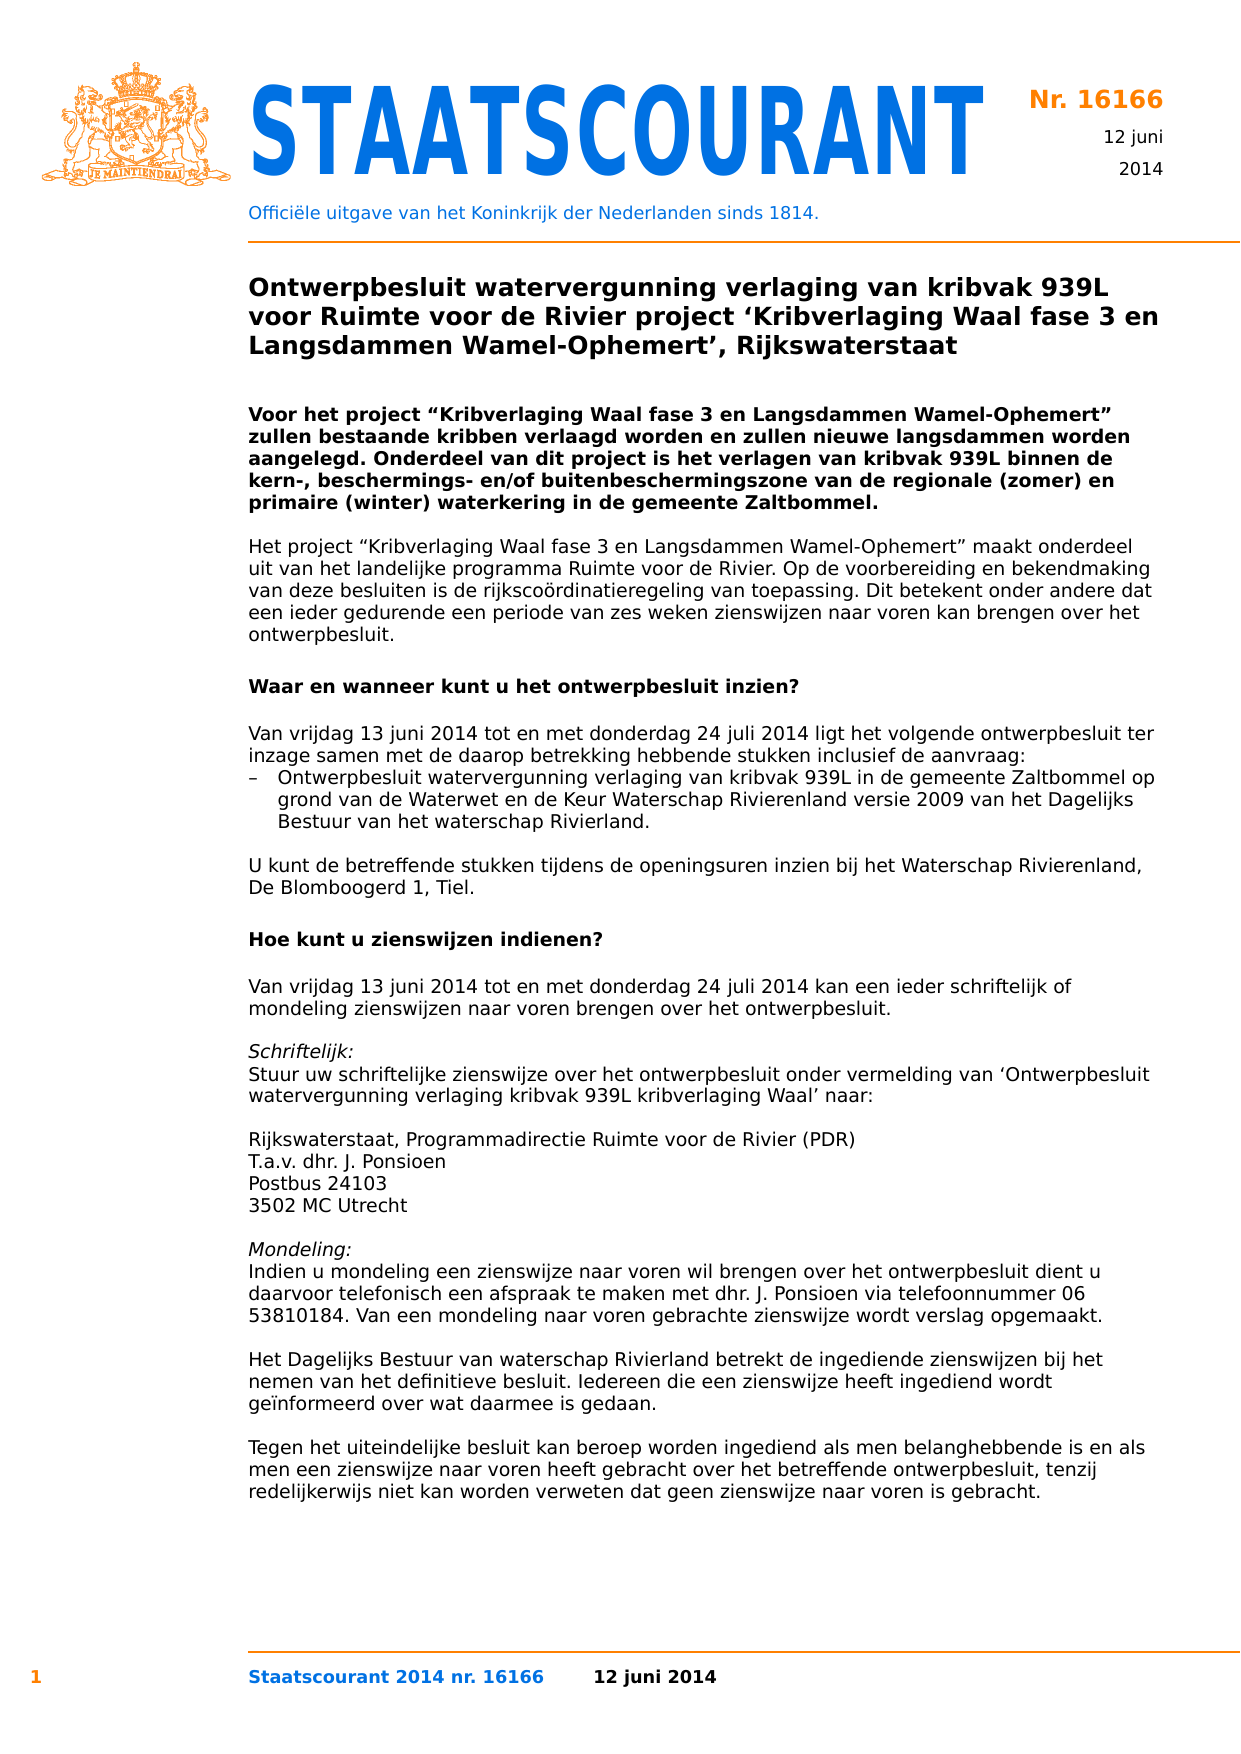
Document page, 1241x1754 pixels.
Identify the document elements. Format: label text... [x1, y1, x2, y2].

subtitle Hoe kunt u zienswijzen indienen? [248, 929, 1163, 951]
text Van vrijdag 13 juni 2014 tot en met donderdag 24 juli 2014 kan een ieder schriftelijk of mondeling zienswijzen naar voren brengen over het ontwerpbesluit. [248, 976, 1163, 1019]
table_cell Officiële uitgave van het Koninkrijk der Nederlanden sinds 1814. [248, 203, 1240, 241]
picture [41, 62, 231, 186]
text Schriftelijk: [248, 1041, 1163, 1063]
text Mondeling: [248, 1239, 1163, 1261]
text – Ontwerpbesluit watervergunning verlaging van kribvak 939L in de gemeente Zaltbommel op grond van de Waterwet en de Keur Waterschap Rivierenland versie 2009 van het Dagelijks Bestuur van het waterschap Rivierland. [248, 767, 1163, 833]
table_header Nr. 16166 [998, 62, 1240, 121]
table_cell 2014 [998, 153, 1240, 203]
subtitle Ontwerpbesluit watervergunning verlaging van kribvak 939L voor Ruimte voor de Rivier project ‘Kribverlaging Waal fase 3 en Langsdammen Wamel-Ophemert’, Rijkswaterstaat [248, 273, 1163, 361]
text Rijkswaterstaat, Programmadirectie Ruimte voor de Rivier (PDR) [248, 1129, 1163, 1151]
text Indien u mondeling een zienswijze naar voren wil brengen over het ontwerpbesluit dient u daarvoor telefonisch een afspraak te maken met dhr. J. Ponsioen via telefoonnummer 06 53810184. Van een mondeling naar voren gebrachte zienswijze wordt verslag opgemaakt. [248, 1261, 1163, 1327]
text Van vrijdag 13 juni 2014 tot en met donderdag 24 juli 2014 ligt het volgende ontwerpbesluit ter inzage samen met de daarop betrekking hebbende stukken inclusief de aanvraag: [248, 723, 1163, 767]
text Postbus 24103 [248, 1173, 1163, 1195]
text Het project “Kribverlaging Waal fase 3 en Langsdammen Wamel-Ophemert” maakt onderdeel uit van het landelijke programma Ruimte voor de Rivier. Op de voorbereiding en bekendmaking van deze besluiten is de rijkscoördinatieregeling van toepassing. Dit betekent onder andere dat een ieder gedurende een periode van zes weken zienswijzen naar voren kan brengen over het ontwerpbesluit. [248, 536, 1163, 646]
text U kunt de betreffende stukken tijdens de openingsuren inzien bij het Waterschap Rivierenland, De Blomboogerd 1, Tiel. [248, 855, 1163, 899]
text T.a.v. dhr. J. Ponsioen [248, 1151, 1163, 1173]
table_cell 12 juni [998, 121, 1240, 153]
text 3502 MC Utrecht [248, 1195, 1163, 1217]
table_header [25, 62, 248, 241]
subtitle Waar en wanneer kunt u het ontwerpbesluit inzien? [248, 676, 1163, 698]
text Tegen het uiteindelijke besluit kan beroep worden ingediend als men belanghebbende is en als men een zienswijze naar voren heeft gebracht over het betreffende ontwerpbesluit, tenzij redelijkerwijs niet kan worden verweten dat geen zienswijze naar voren is gebracht. [248, 1437, 1163, 1503]
text Voor het project “Kribverlaging Waal fase 3 en Langsdammen Wamel-Ophemert” zullen bestaande kribben verlaagd worden en zullen nieuwe langsdammen worden aangelegd. Onderdeel van dit project is het verlagen van kribvak 939L binnen de kern-, beschermings- en/of buitenbeschermingszone van de regionale (zomer) en primaire (winter) waterkering in de gemeente Zaltbommel. [248, 404, 1163, 514]
text Het Dagelijks Bestuur van waterschap Rivierland betrekt de ingediende zienswijzen bij het nemen van het definitieve besluit. Iedereen die een zienswijze heeft ingediend wordt geïnformeerd over wat daarmee is gedaan. [248, 1349, 1163, 1415]
text Stuur uw schriftelijke zienswijze over het ontwerpbesluit onder vermelding van ‘Ontwerpbesluit watervergunning verlaging kribvak 939L kribverlaging Waal’ naar: [248, 1063, 1163, 1107]
table_header STAATSCOURANT [248, 62, 998, 203]
